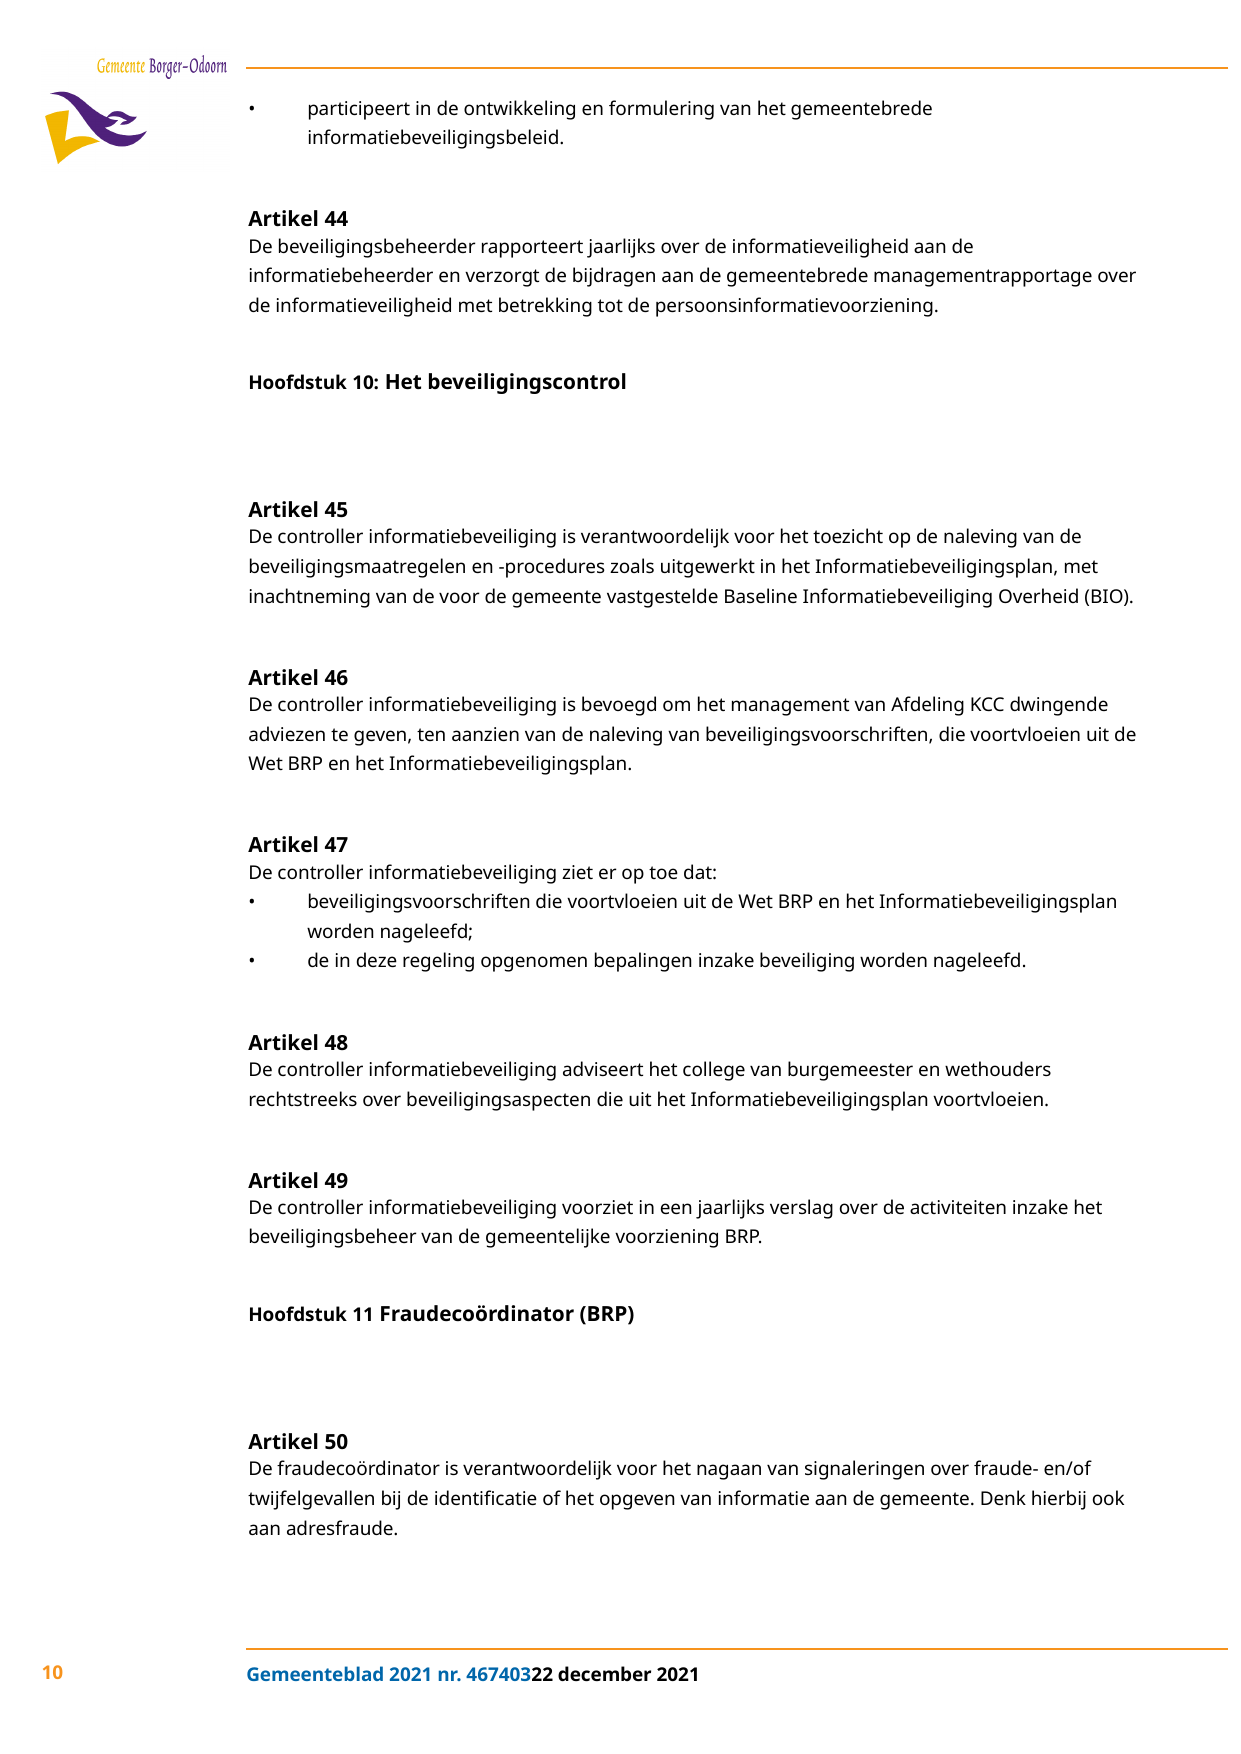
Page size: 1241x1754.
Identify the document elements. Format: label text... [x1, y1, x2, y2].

text Hoofdstuk 11 Fraudecoördinator (BRP) [248, 1299, 1152, 1327]
list participeert in de ontwikkeling en formulering van het gemeentebrede informatiebeveiligingsbeleid. [248, 95, 1152, 150]
text De controller informatiebeveiliging ziet er op toe dat: [248, 859, 1152, 885]
text De controller informatiebeveiliging adviseert het college van burgemeester en wethouders rechtstreeks over beveiligingsaspecten die uit het Informatiebeveiligingsplan voortvloeien. [248, 1056, 1152, 1111]
text Artikel 49 [248, 1166, 1152, 1194]
text De fraudecoördinator is verantwoordelijk voor het nagaan van signaleringen over fraude- en/of twijfelgevallen bij de identificatie of het opgeven van informatie aan de gemeente. Denk hierbij ook aan adresfraude. [248, 1456, 1152, 1540]
list beveiligingsvoorschriften die voortvloeien uit de Wet BRP en het Informatiebeveiligingsplan worden nageleefd; [248, 888, 1152, 944]
picture [41, 47, 231, 172]
text Artikel 48 [248, 1028, 1152, 1056]
text Artikel 47 [248, 831, 1152, 859]
text Artikel 46 [248, 663, 1152, 691]
text Hoofdstuk 10: Het beveiligingscontrol [248, 367, 1152, 396]
text De controller informatiebeveiliging is verantwoordelijk voor het toezicht op de naleving van de beveiligingsmaatregelen en -procedures zoals uitgewerkt in het Informatiebeveiligingsplan, met inachtneming van de voor de gemeente vastgestelde Baseline Informatiebeveiliging Overheid (BIO). [248, 524, 1152, 609]
text Artikel 50 [248, 1427, 1152, 1456]
list de in deze regeling opgenomen bepalingen inzake beveiliging worden nageleefd. [248, 948, 1152, 973]
text Artikel 45 [248, 495, 1152, 524]
text De beveiligingsbeheerder rapporteert jaarlijks over de informatieveiligheid aan de informatiebeheerder en verzorgt de bijdragen aan de gemeentebrede managementrapportage over de informatieveiligheid met betrekking tot de persoonsinformatievoorziening. [248, 233, 1152, 318]
text Artikel 44 [248, 204, 1152, 233]
text De controller informatiebeveiliging is bevoegd om het management van Afdeling KCC dwingende adviezen te geven, ten aanzien van de naleving van beveiligingsvoorschriften, die voortvloeien uit de Wet BRP en het Informatiebeveiligingsplan. [248, 691, 1152, 776]
text De controller informatiebeveiliging voorziet in een jaarlijks verslag over de activiteiten inzake het beveiligingsbeheer van de gemeentelijke voorziening BRP. [248, 1194, 1152, 1249]
